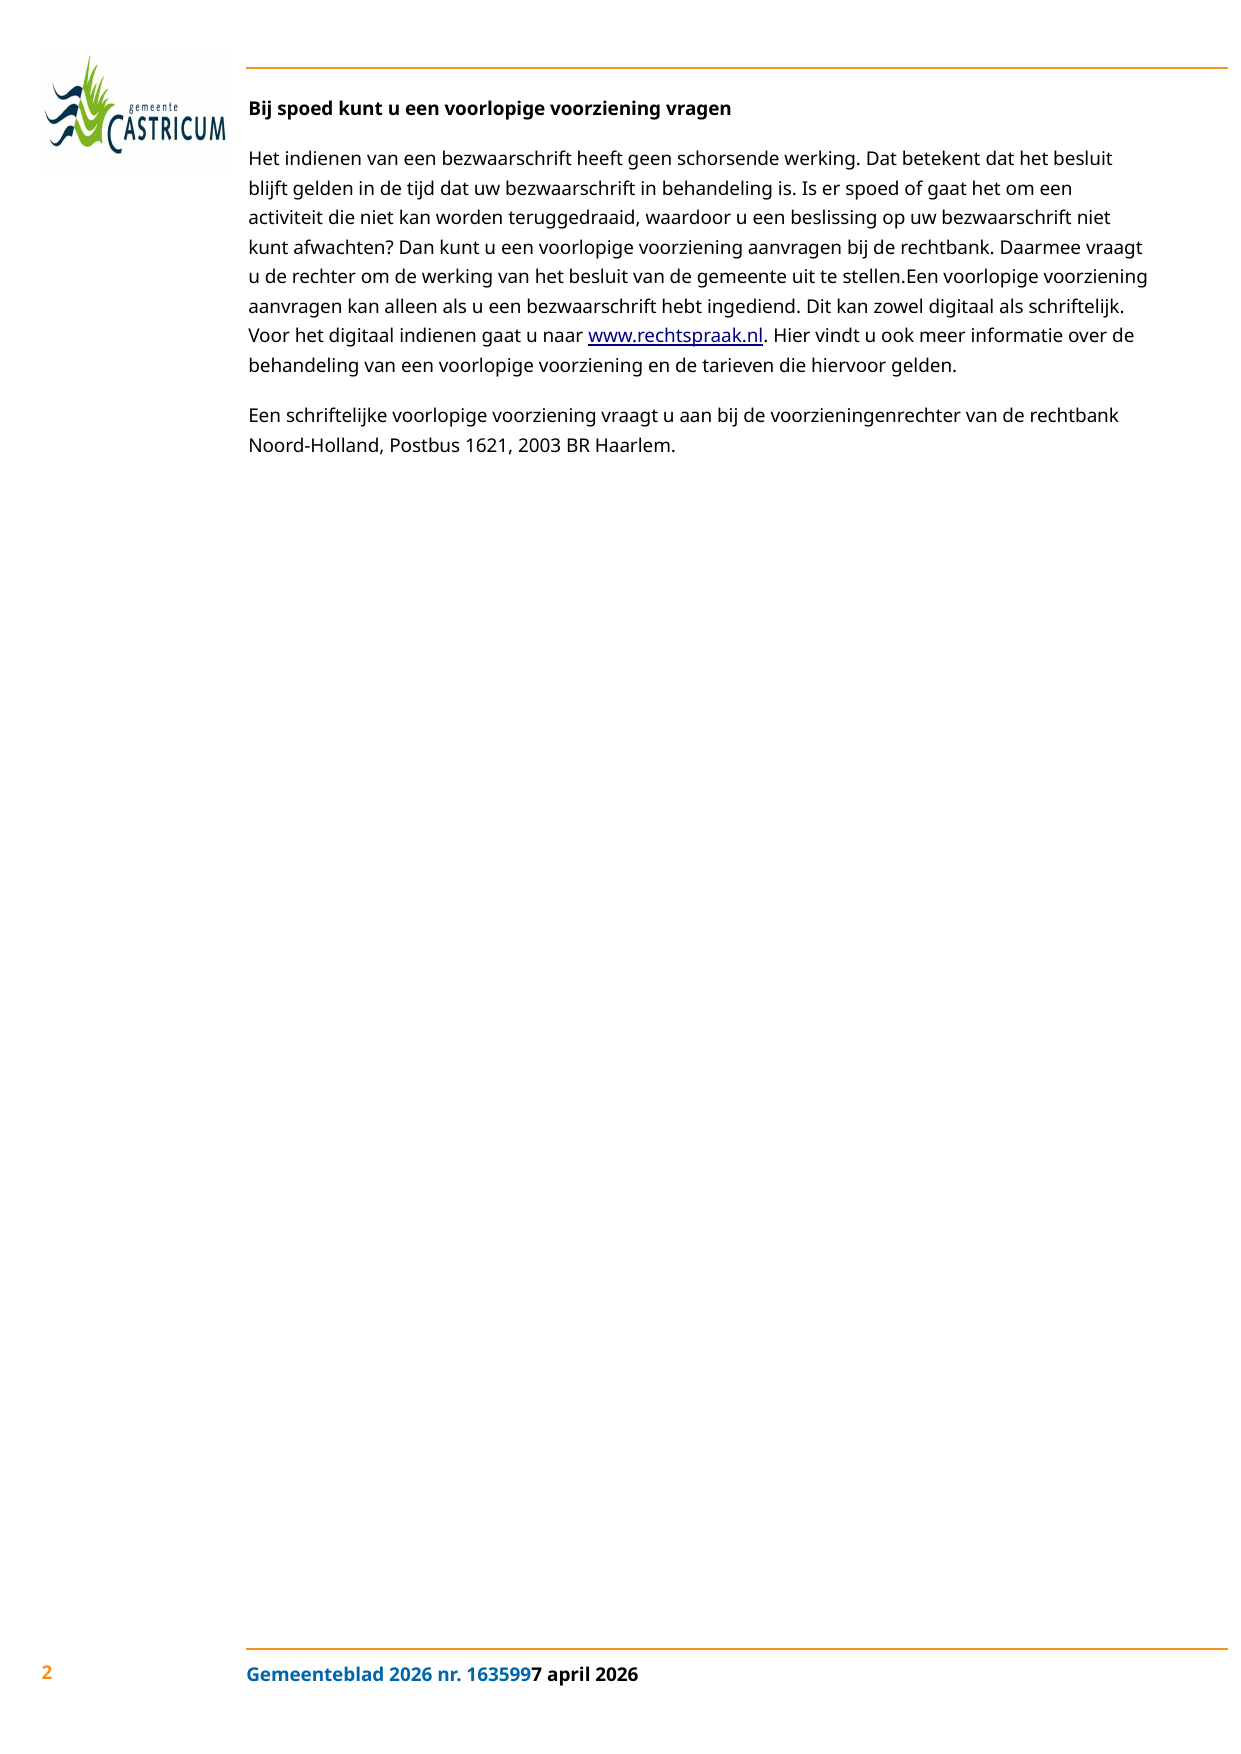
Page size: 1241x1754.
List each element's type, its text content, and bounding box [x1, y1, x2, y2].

picture [41, 47, 231, 172]
text Bij spoed kunt u een voorlopige voorziening vragen [248, 95, 1152, 121]
text Een schriftelijke voorlopige voorziening vraagt u aan bij de voorzieningenrechter van de rechtbank Noord-Holland, Postbus 1621, 2003 BR Haarlem. [248, 403, 1152, 458]
text Het indienen van een bezwaarschrift heeft geen schorsende werking. Dat betekent dat het besluit blijft gelden in de tijd dat uw bezwaarschrift in behandeling is. Is er spoed of gaat het om een activiteit die niet kan worden teruggedraaid, waardoor u een beslissing op uw bezwaarschrift niet kunt afwachten? Dan kunt u een voorlopige voorziening aanvragen bij de rechtbank. Daarmee vraagt u de rechter om de werking van het besluit van de gemeente uit te stellen.Een voorlopige voorziening aanvragen kan alleen als u een bezwaarschrift hebt ingediend. Dit kan zowel digitaal als schriftelijk. Voor het digitaal indienen gaat u naar www.rechtspraak.nl. Hier vindt u ook meer informatie over de behandeling van een voorlopige voorziening en de tarieven die hiervoor gelden. [248, 145, 1152, 378]
